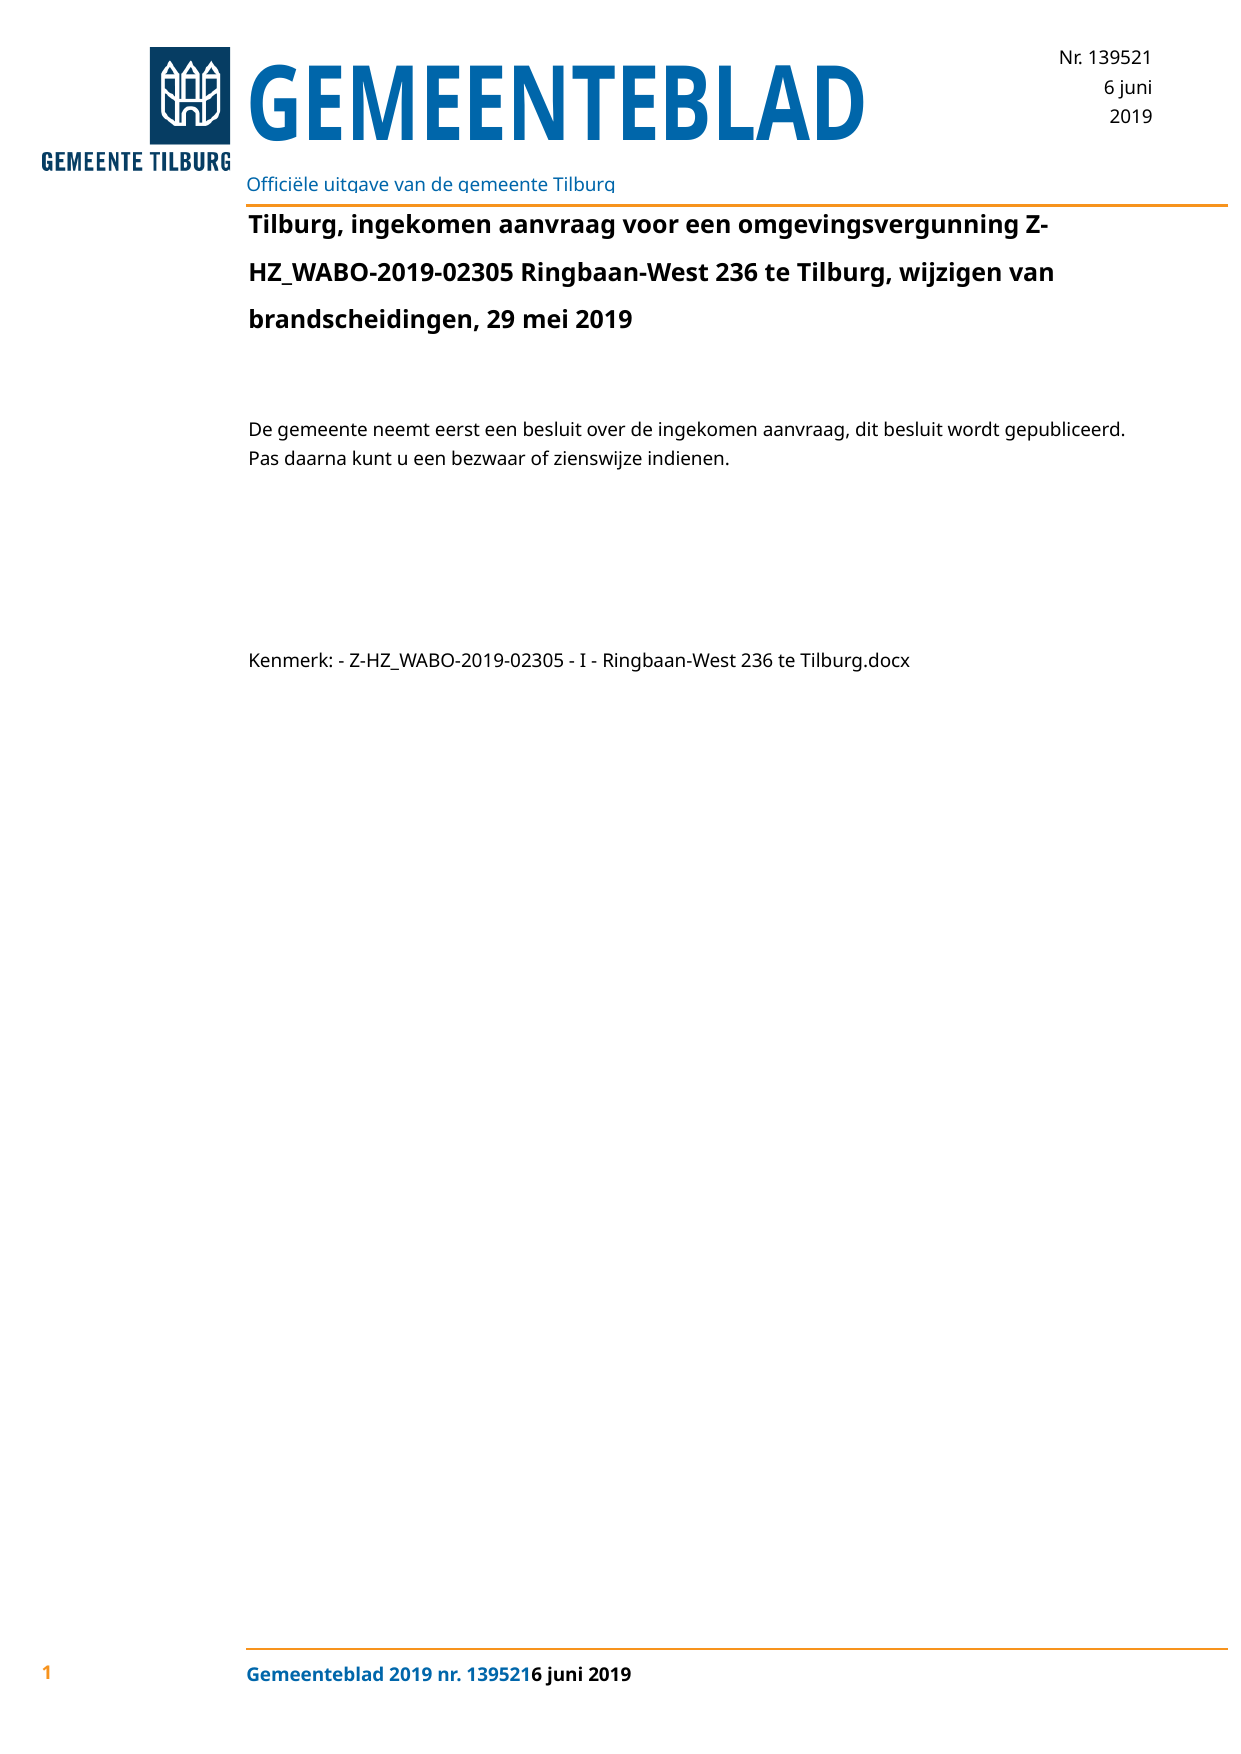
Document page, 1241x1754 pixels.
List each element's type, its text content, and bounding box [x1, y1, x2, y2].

text Tilburg, ingekomen aanvraag voor een omgevingsvergunning Z-HZ_WABO-2019-02305 Ringbaan-West 236 te Tilburg, wijzigen van brandscheidingen, 29 mei 2019 [248, 207, 1152, 336]
text Kenmerk: - Z-HZ_WABO-2019-02305 - I - Ringbaan-West 236 te Tilburg.docx [248, 647, 1152, 673]
picture [41, 47, 231, 172]
text De gemeente neemt eerst een besluit over de ingekomen aanvraag, dit besluit wordt gepubliceerd. Pas daarna kunt u een bezwaar of zienswijze indienen. [248, 416, 1152, 471]
